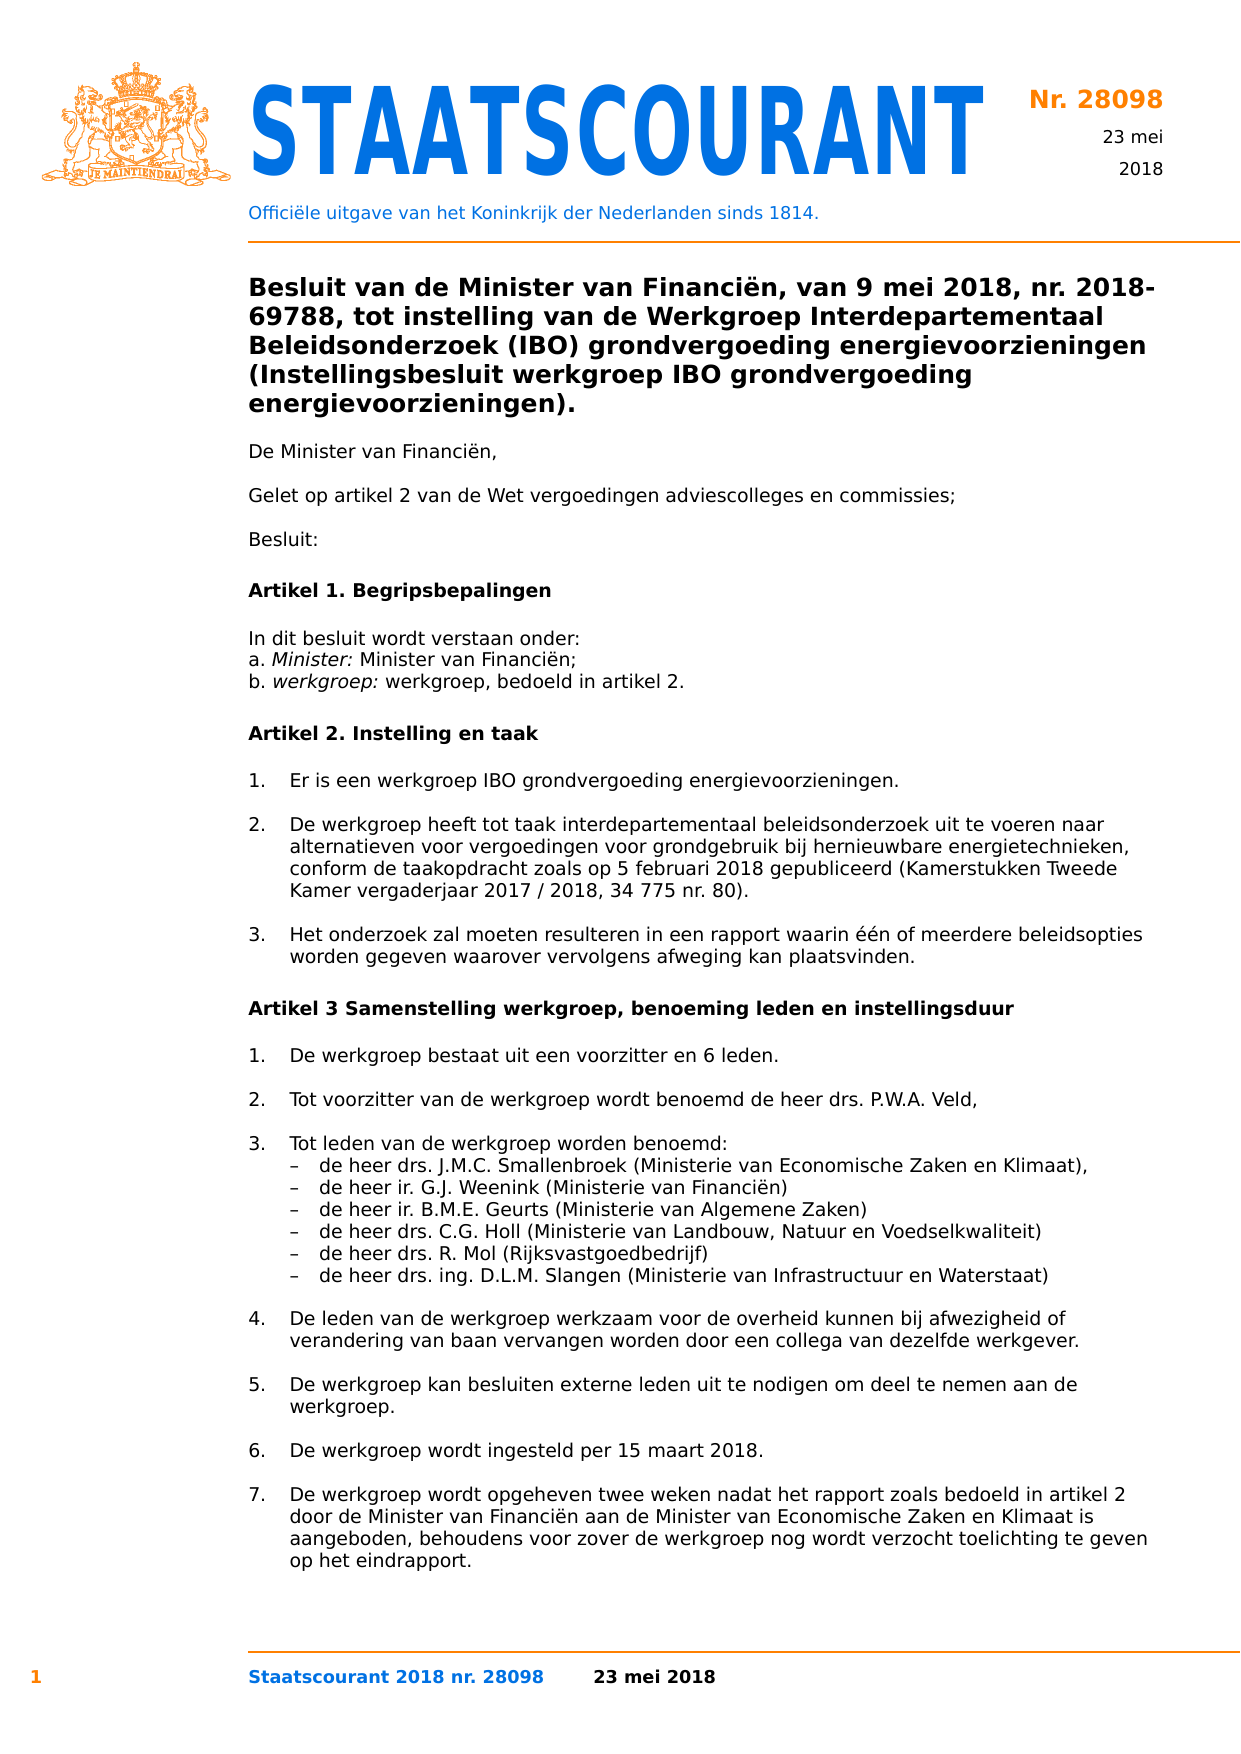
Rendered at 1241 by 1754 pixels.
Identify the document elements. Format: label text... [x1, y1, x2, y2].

text – de heer drs. C.G. Holl (Ministerie van Landbouw, Natuur en Voedselkwaliteit) [289, 1221, 1163, 1242]
text 6. De werkgroep wordt ingesteld per 15 maart 2018. [248, 1440, 1163, 1462]
text Gelet op artikel 2 van de Wet vergoedingen adviescolleges en commissies; [248, 484, 1163, 507]
text 2. Tot voorzitter van de werkgroep wordt benoemd de heer drs. P.W.A. Veld, [248, 1089, 1163, 1111]
text 3. Tot leden van de werkgroep worden benoemd: [248, 1133, 1163, 1154]
text – de heer ir. B.M.E. Geurts (Ministerie van Algemene Zaken) [289, 1198, 1163, 1221]
table_header STAATSCOURANT [248, 62, 998, 203]
text 5. De werkgroep kan besluiten externe leden uit te nodigen om deel te nemen aan de werkgroep. [248, 1374, 1163, 1418]
text 4. De leden van de werkgroep werkzaam voor de overheid kunnen bij afwezigheid of verandering van baan vervangen worden door een collega van dezelfde werkgever. [248, 1308, 1163, 1352]
subtitle Artikel 2. Instelling en taak [248, 723, 1163, 745]
text – de heer drs. R. Mol (Rijksvastgoedbedrijf) [289, 1242, 1163, 1264]
table_cell 2018 [998, 153, 1240, 203]
picture [41, 62, 231, 186]
table_header [25, 62, 248, 241]
table_cell Officiële uitgave van het Koninkrijk der Nederlanden sinds 1814. [248, 203, 1240, 241]
subtitle Artikel 1. Begripsbepalingen [248, 580, 1163, 602]
table_cell 23 mei [998, 121, 1240, 153]
text b. werkgroep: werkgroep, bedoeld in artikel 2. [248, 671, 1163, 693]
text 2. De werkgroep heeft tot taak interdepartementaal beleidsonderzoek uit te voeren naar alternatieven voor vergoedingen voor grondgebruik bij hernieuwbare energietechnieken, conform de taakopdracht zoals op 5 februari 2018 gepubliceerd (Kamerstukken Tweede Kamer vergaderjaar 2017 / 2018, 34 775 nr. 80). [248, 814, 1163, 902]
subtitle Artikel 3 Samenstelling werkgroep, benoeming leden en instellingsduur [248, 998, 1163, 1020]
text – de heer drs. J.M.C. Smallenbroek (Ministerie van Economische Zaken en Klimaat), [289, 1154, 1163, 1177]
text – de heer ir. G.J. Weenink (Ministerie van Financiën) [289, 1177, 1163, 1198]
text 7. De werkgroep wordt opgeheven twee weken nadat het rapport zoals bedoeld in artikel 2 door de Minister van Financiën aan de Minister van Economische Zaken en Klimaat is aangeboden, behoudens voor zover de werkgroep nog wordt verzocht toelichting te geven op het eindrapport. [248, 1484, 1163, 1572]
table_header Nr. 28098 [998, 62, 1240, 121]
text 1. Er is een werkgroep IBO grondvergoeding energievoorzieningen. [248, 770, 1163, 792]
text – de heer drs. ing. D.L.M. Slangen (Ministerie van Infrastructuur en Waterstaat) [289, 1264, 1163, 1286]
subtitle Besluit van de Minister van Financiën, van 9 mei 2018, nr. 2018-69788, tot instelling van de Werkgroep Interdepartementaal Beleidsonderzoek (IBO) grondvergoeding energievoorzieningen (Instellingsbesluit werkgroep IBO grondvergoeding energievoorzieningen). [248, 273, 1163, 419]
text 3. Het onderzoek zal moeten resulteren in een rapport waarin één of meerdere beleidsopties worden gegeven waarover vervolgens afweging kan plaatsvinden. [248, 924, 1163, 968]
text a. Minister: Minister van Financiën; [248, 649, 1163, 671]
text Besluit: [248, 528, 1163, 550]
text 1. De werkgroep bestaat uit een voorzitter en 6 leden. [248, 1045, 1163, 1067]
text De Minister van Financiën, [248, 441, 1163, 463]
text In dit besluit wordt verstaan onder: [248, 627, 1163, 649]
